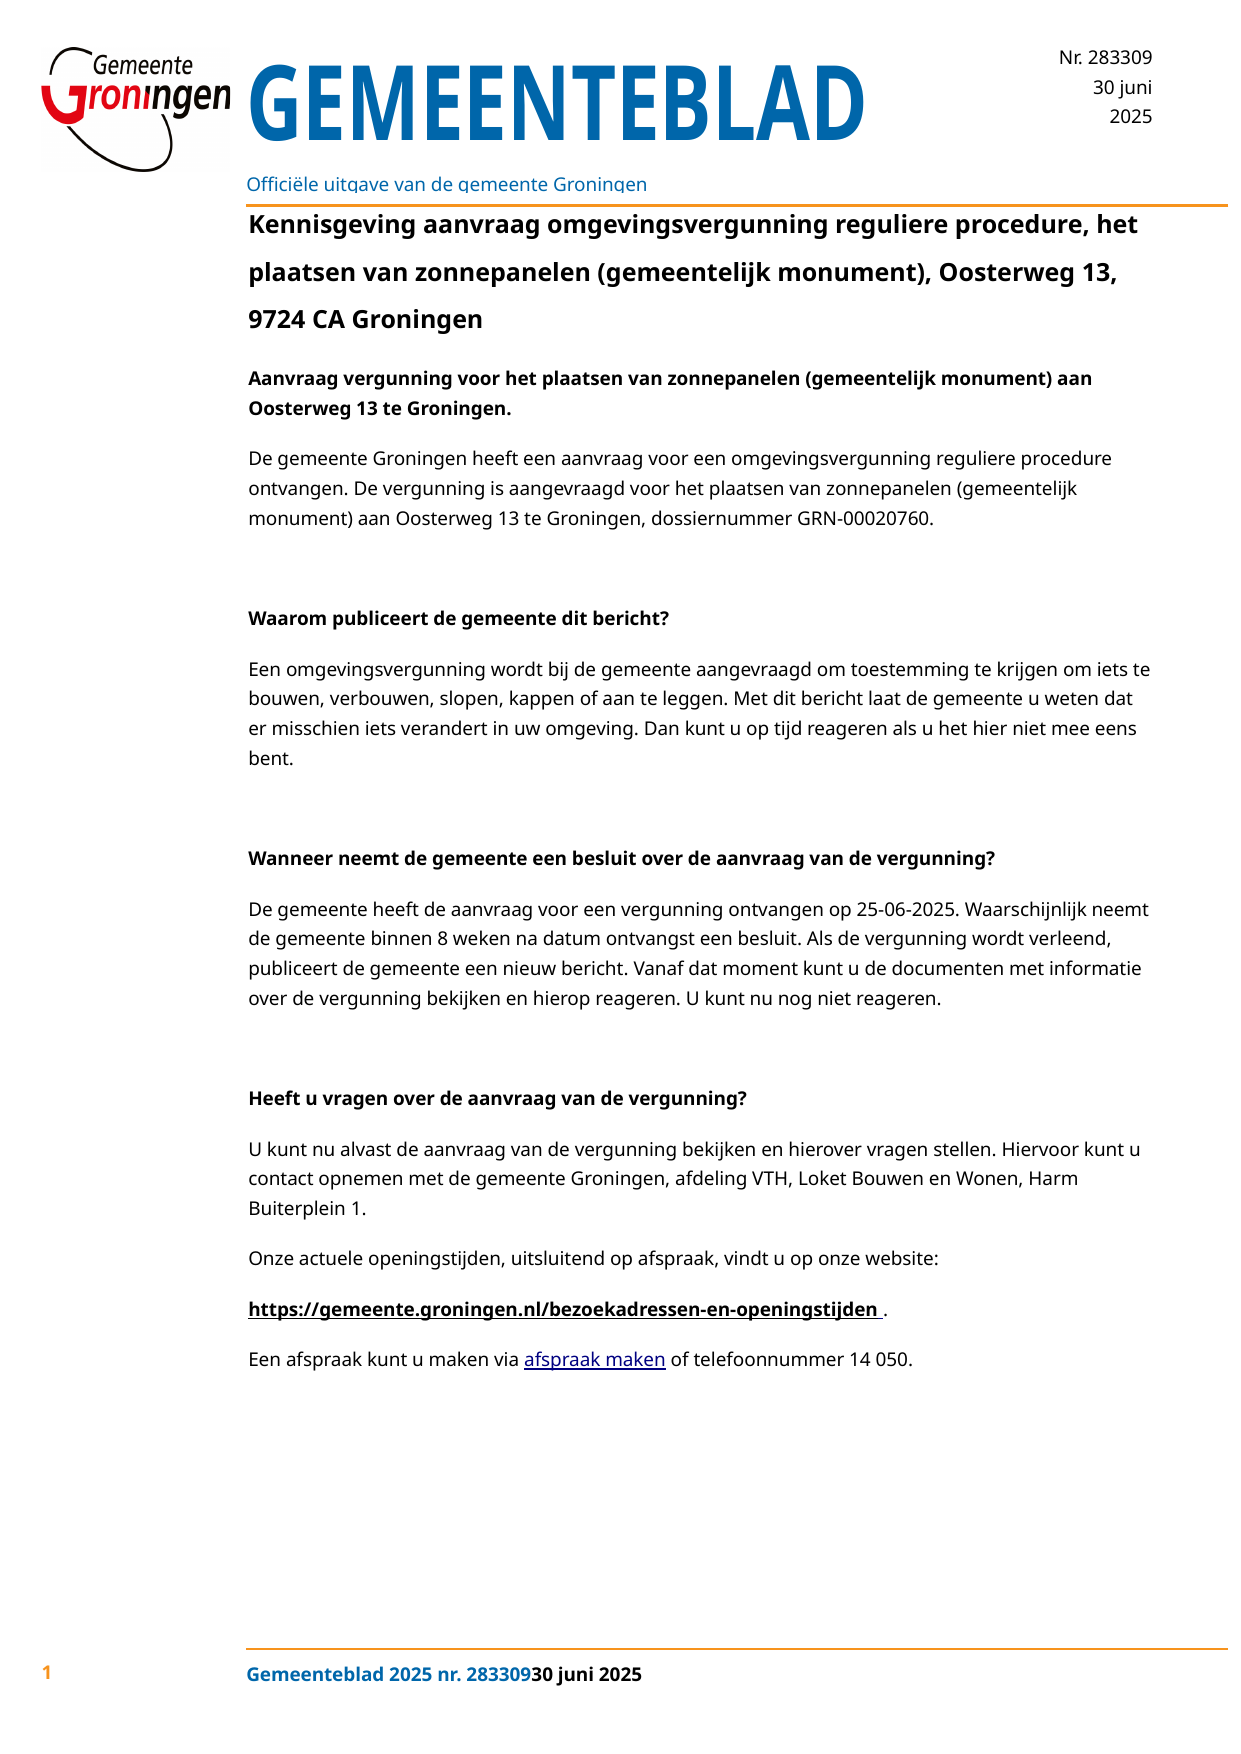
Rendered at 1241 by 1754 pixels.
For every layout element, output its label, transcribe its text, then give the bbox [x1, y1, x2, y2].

text https://gemeente.groningen.nl/bezoekadressen-en-openingstijden . [248, 1296, 1152, 1322]
text De gemeente heeft de aanvraag voor een vergunning ontvangen op 25-06-2025. Waarschijnlijk neemt de gemeente binnen 8 weken na datum ontvangst een besluit. Als de vergunning wordt verleend, publiceert de gemeente een nieuw bericht. Vanaf dat moment kunt u de documenten met informatie over de vergunning bekijken en hierop reageren. U kunt nu nog niet reageren. [248, 896, 1152, 1010]
text Onze actuele openingstijden, uitsluitend op afspraak, vindt u op onze website: [248, 1246, 1152, 1271]
text Waarom publiceert de gemeente dit bericht? [248, 606, 1152, 631]
picture [41, 47, 231, 172]
text Heeft u vragen over de aanvraag van de vergunning? [248, 1086, 1152, 1111]
text Een omgevingsvergunning wordt bij de gemeente aangevraagd om toestemming te krijgen om iets te bouwen, verbouwen, slopen, kappen of aan te leggen. Met dit bericht laat de gemeente u weten dat er misschien iets verandert in uw omgeving. Dan kunt u op tijd reageren als u het hier niet mee eens bent. [248, 656, 1152, 770]
text Kennisgeving aanvraag omgevingsvergunning reguliere procedure, het plaatsen van zonnepanelen (gemeentelijk monument), Oosterweg 13, 9724 CA Groningen [248, 207, 1152, 336]
text U kunt nu alvast de aanvraag van de vergunning bekijken en hierover vragen stellen. Hiervoor kunt u contact opnemen met de gemeente Groningen, afdeling VTH, Loket Bouwen en Wonen, Harm Buiterplein 1. [248, 1136, 1152, 1221]
text Een afspraak kunt u maken via afspraak maken of telefoonnummer 14 050. [248, 1346, 1152, 1372]
text Aanvraag vergunning voor het plaatsen van zonnepanelen (gemeentelijk monument) aan Oosterweg 13 te Groningen. [248, 366, 1152, 421]
text De gemeente Groningen heeft een aanvraag voor een omgevingsvergunning reguliere procedure ontvangen. De vergunning is aangevraagd voor het plaatsen van zonnepanelen (gemeentelijk monument) aan Oosterweg 13 te Groningen, dossiernummer GRN-00020760. [248, 446, 1152, 530]
text Wanneer neemt de gemeente een besluit over de aanvraag van de vergunning? [248, 846, 1152, 871]
